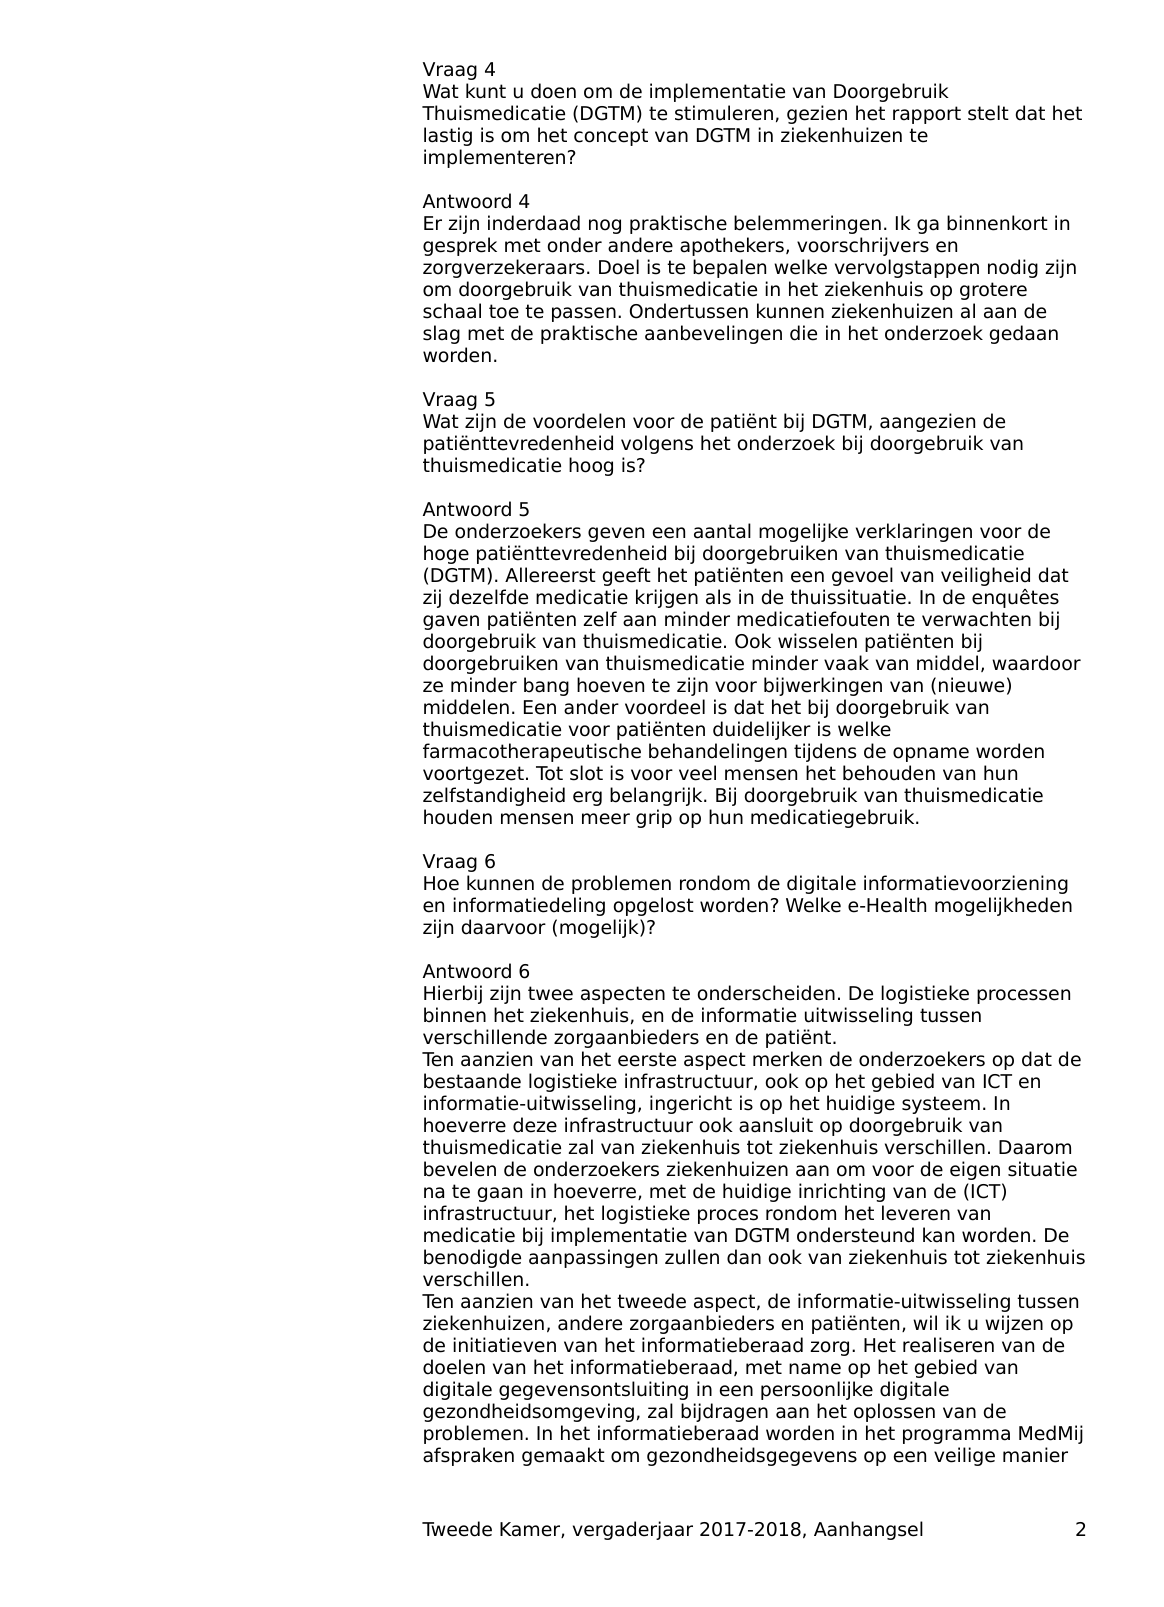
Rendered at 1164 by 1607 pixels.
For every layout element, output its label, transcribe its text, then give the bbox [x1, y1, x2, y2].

text Ten aanzien van het tweede aspect, de informatie-uitwisseling tussen ziekenhuizen, andere zorgaanbieders en patiënten, wil ik u wijzen op de initiatieven van het informatieberaad zorg. Het realiseren van de doelen van het informatieberaad, met name op het gebied van digitale gegevensontsluiting in een persoonlijke digitale gezondheidsomgeving, zal bijdragen aan het oplossen van de problemen. In het informatieberaad worden in het programma MedMij afspraken gemaakt om gezondheidsgegevens op een veilige manier [422, 1291, 1087, 1467]
text Antwoord 5 [422, 499, 1087, 521]
text Antwoord 4 [422, 191, 1087, 213]
text Vraag 4 [422, 59, 1087, 81]
text Er zijn inderdaad nog praktische belemmeringen. Ik ga binnenkort in gesprek met onder andere apothekers, voorschrijvers en zorgverzekeraars. Doel is te bepalen welke vervolgstappen nodig zijn om doorgebruik van thuismedicatie in het ziekenhuis op grotere schaal toe te passen. Ondertussen kunnen ziekenhuizen al aan de slag met de praktische aanbevelingen die in het onderzoek gedaan worden. [422, 213, 1087, 367]
text Wat kunt u doen om de implementatie van Doorgebruik Thuismedicatie (DGTM) te stimuleren, gezien het rapport stelt dat het lastig is om het concept van DGTM in ziekenhuizen te implementeren? [422, 81, 1087, 169]
text Ten aanzien van het eerste aspect merken de onderzoekers op dat de bestaande logistieke infrastructuur, ook op het gebied van ICT en informatie-uitwisseling, ingericht is op het huidige systeem. In hoeverre deze infrastructuur ook aansluit op doorgebruik van thuismedicatie zal van ziekenhuis tot ziekenhuis verschillen. Daarom bevelen de onderzoekers ziekenhuizen aan om voor de eigen situatie na te gaan in hoeverre, met de huidige inrichting van de (ICT) infrastructuur, het logistieke proces rondom het leveren van medicatie bij implementatie van DGTM ondersteund kan worden. De benodigde aanpassingen zullen dan ook van ziekenhuis tot ziekenhuis verschillen. [422, 1049, 1087, 1291]
text Vraag 5 [422, 389, 1087, 411]
text Antwoord 6 [422, 961, 1087, 983]
text Vraag 6 [422, 851, 1087, 873]
text Wat zijn de voordelen voor de patiënt bij DGTM, aangezien de patiënttevredenheid volgens het onderzoek bij doorgebruik van thuismedicatie hoog is? [422, 411, 1087, 477]
text Hierbij zijn twee aspecten te onderscheiden. De logistieke processen binnen het ziekenhuis, en de informatie uitwisseling tussen verschillende zorgaanbieders en de patiënt. [422, 983, 1087, 1049]
text Hoe kunnen de problemen rondom de digitale informatievoorziening en informatiedeling opgelost worden? Welke e-Health mogelijkheden zijn daarvoor (mogelijk)? [422, 873, 1087, 939]
text De onderzoekers geven een aantal mogelijke verklaringen voor de hoge patiënttevredenheid bij doorgebruiken van thuismedicatie (DGTM). Allereerst geeft het patiënten een gevoel van veiligheid dat zij dezelfde medicatie krijgen als in de thuissituatie. In de enquêtes gaven patiënten zelf aan minder medicatiefouten te verwachten bij doorgebruik van thuismedicatie. Ook wisselen patiënten bij doorgebruiken van thuismedicatie minder vaak van middel, waardoor ze minder bang hoeven te zijn voor bijwerkingen van (nieuwe) middelen. Een ander voordeel is dat het bij doorgebruik van thuismedicatie voor patiënten duidelijker is welke farmacotherapeutische behandelingen tijdens de opname worden voortgezet. Tot slot is voor veel mensen het behouden van hun zelfstandigheid erg belangrijk. Bij doorgebruik van thuismedicatie houden mensen meer grip op hun medicatiegebruik. [422, 521, 1087, 829]
